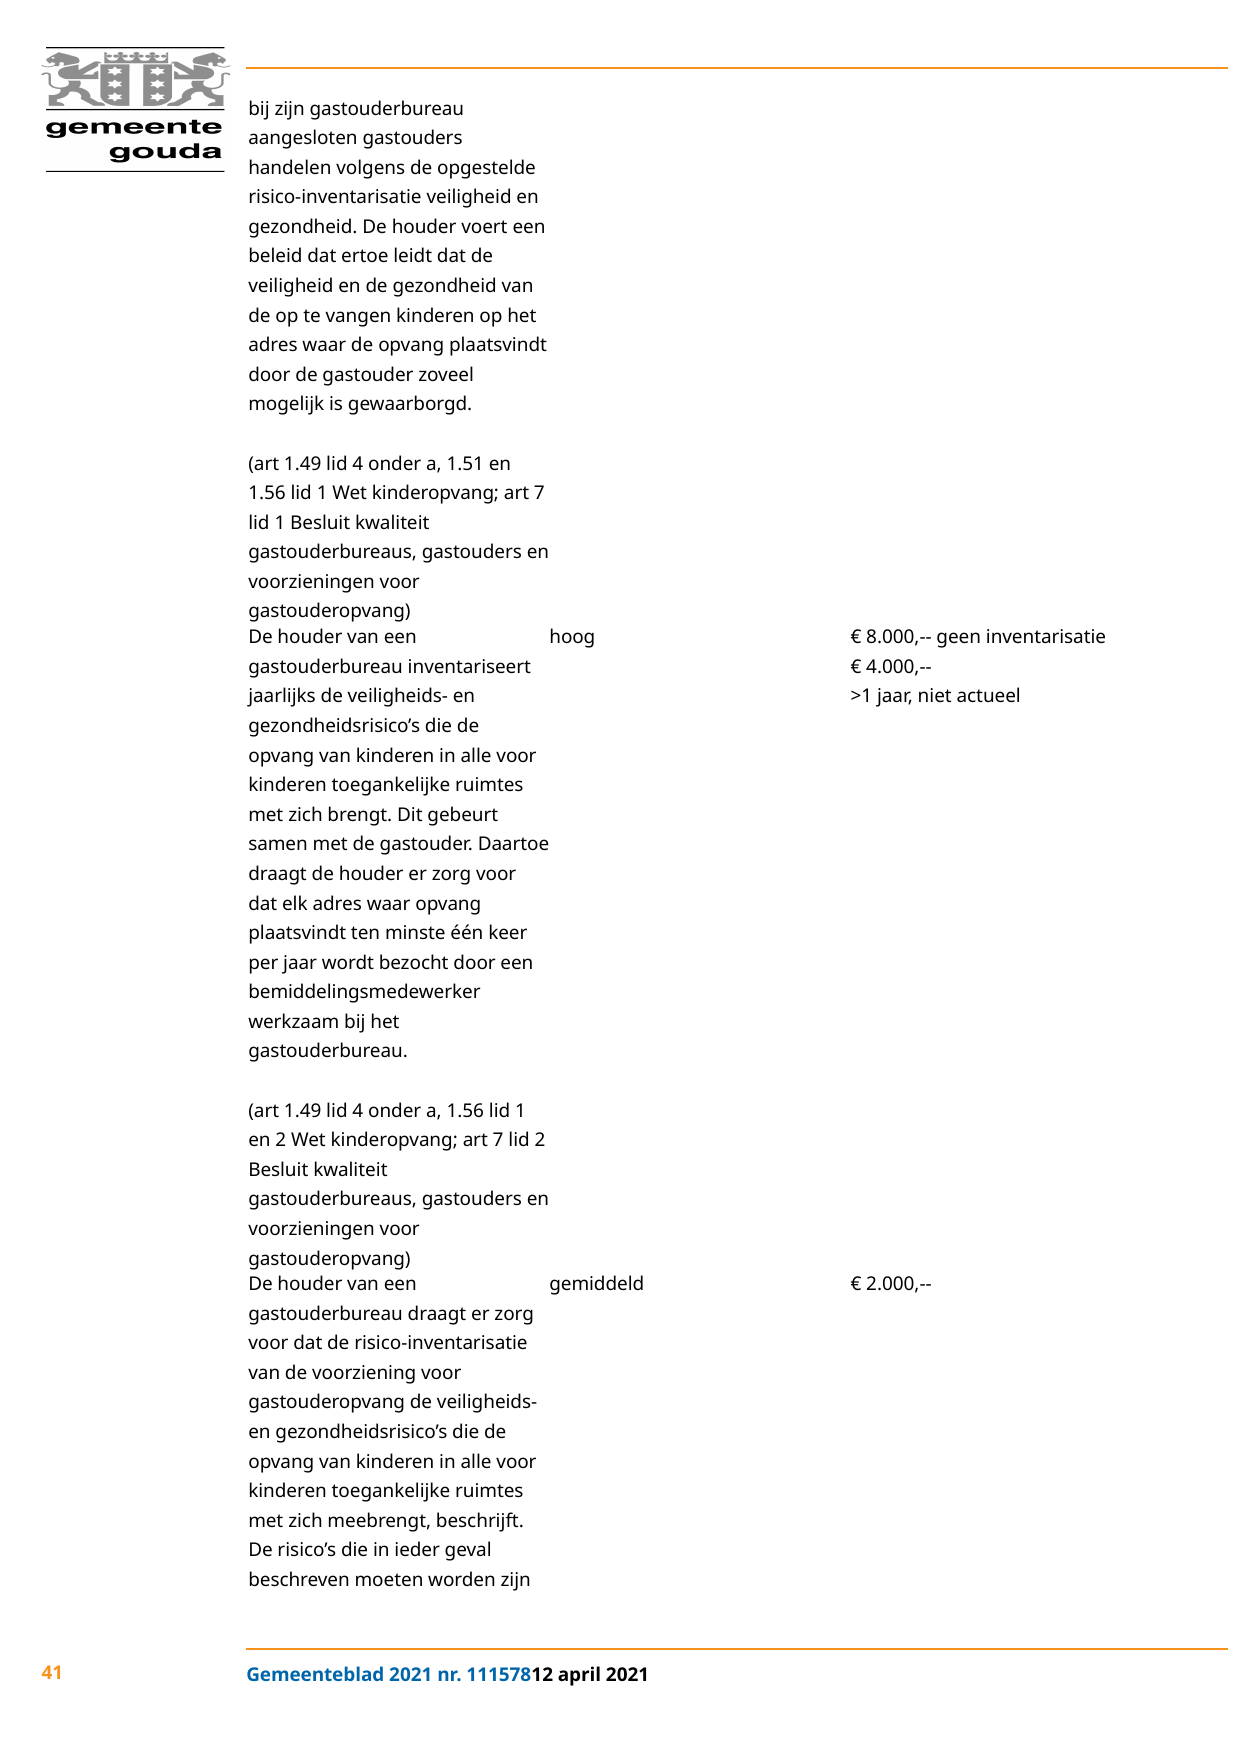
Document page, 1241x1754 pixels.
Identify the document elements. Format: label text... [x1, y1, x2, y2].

table_cell bij zijn gastouderbureau aangesloten gastouders handelen volgens de opgestelde risico-inventarisatie veiligheid en gezondheid. De houder voert een beleid dat ertoe leidt dat de veiligheid en de gezondheid van de op te vangen kinderen op het adres waar de opvang plaatsvindt door de gastouder zoveel mogelijk is gewaarborgd. (art 1.49 lid 4 onder a, 1.51 en 1.56 lid 1 Wet kinderopvang; art 7 lid 1 Besluit kwaliteit gastouderbureaus, gastouders en voorzieningen voor gastouderopvang) [248, 95, 549, 623]
table_cell € 8.000,-- geen inventarisatie € 4.000,-- >1 jaar, niet actueel [850, 624, 1152, 1270]
table_cell € 2.000,-- [850, 1270, 1152, 1592]
table_cell [850, 95, 1152, 623]
table_cell De houder van een gastouderbureau inventariseert jaarlijks de veiligheids- en gezondheidsrisico’s die de opvang van kinderen in alle voor kinderen toegankelijke ruimtes met zich brengt. Dit gebeurt samen met de gastouder. Daartoe draagt de houder er zorg voor dat elk adres waar opvang plaatsvindt ten minste één keer per jaar wordt bezocht door een bemiddelingsmedewerker werkzaam bij het gastouderbureau. (art 1.49 lid 4 onder a, 1.56 lid 1 en 2 Wet kinderopvang; art 7 lid 2 Besluit kwaliteit gastouderbureaus, gastouders en voorzieningen voor gastouderopvang) [248, 624, 549, 1270]
table_cell gemiddeld [549, 1270, 850, 1592]
table_cell hoog [549, 624, 850, 1270]
picture [41, 47, 231, 172]
table_cell [549, 95, 850, 623]
table_cell De houder van een gastouderbureau draagt er zorg voor dat de risico-inventarisatie van de voorziening voor gastouderopvang de veiligheids- en gezondheidsrisico’s die de opvang van kinderen in alle voor kinderen toegankelijke ruimtes met zich meebrengt, beschrijft. De risico’s die in ieder geval beschreven moeten worden zijn [248, 1270, 549, 1592]
